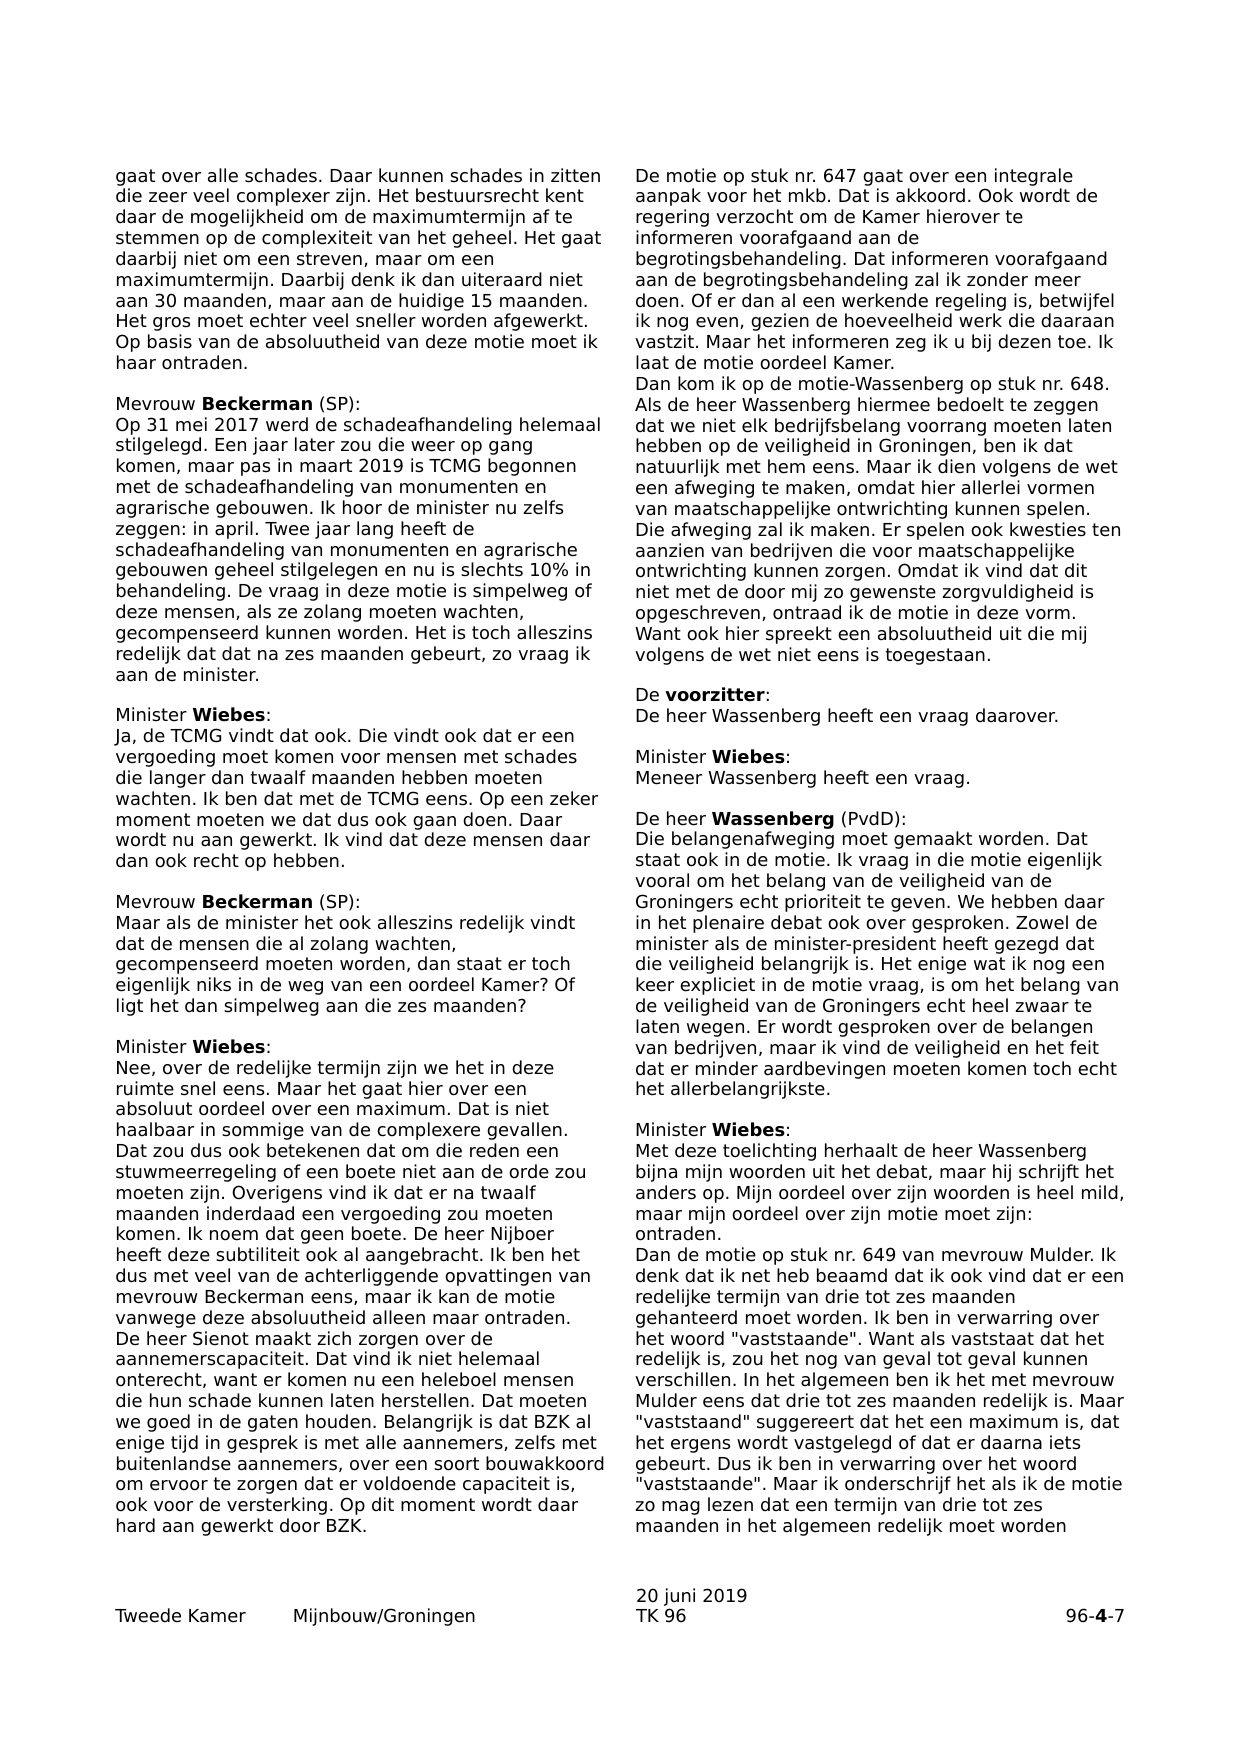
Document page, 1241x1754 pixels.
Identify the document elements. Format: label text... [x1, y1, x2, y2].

text Minister Wiebes: [635, 747, 1125, 768]
text Dan kom ik op de motie-Wassenberg op stuk nr. 648. Als de heer Wassenberg hiermee bedoelt te zeggen dat we niet elk bedrijfsbelang voorrang moeten laten hebben op de veiligheid in Groningen, ben ik dat natuurlijk met hem eens. Maar ik dien volgens de wet een afweging te maken, omdat hier allerlei vormen van maatschappelijke ontwrichting kunnen spelen. Die afweging zal ik maken. Er spelen ook kwesties ten aanzien van bedrijven die voor maatschappelijke ontwrichting kunnen zorgen. Omdat ik vind dat dit niet met de door mij zo gewenste zorgvuldigheid is opgeschreven, ontraad ik de motie in deze vorm. Want ook hier spreekt een absoluutheid uit die mij volgens de wet niet eens is toegestaan. [635, 374, 1125, 665]
text Nee, over de redelijke termijn zijn we het in deze ruimte snel eens. Maar het gaat hier over een absoluut oordeel over een maximum. Dat is niet haalbaar in sommige van de complexere gevallen. Dat zou dus ook betekenen dat om die reden een stuwmeerregeling of een boete niet aan de orde zou moeten zijn. Overigens vind ik dat er na twaalf maanden inderdaad een vergoeding zou moeten komen. Ik noem dat geen boete. De heer Nijboer heeft deze subtiliteit ook al aangebracht. Ik ben het dus met veel van de achterliggende opvattingen van mevrouw Beckerman eens, maar ik kan de motie vanwege deze absoluutheid alleen maar ontraden. [115, 1057, 605, 1328]
text De heer Sienot maakt zich zorgen over de aannemerscapaciteit. Dat vind ik niet helemaal onterecht, want er komen nu een heleboel mensen die hun schade kunnen laten herstellen. Dat moeten we goed in de gaten houden. Belangrijk is dat BZK al enige tijd in gesprek is met alle aannemers, zelfs met buitenlandse aannemers, over een soort bouwakkoord om ervoor te zorgen dat er voldoende capaciteit is, ook voor de versterking. Op dit moment wordt daar hard aan gewerkt door BZK. [115, 1328, 605, 1537]
text Met deze toelichting herhaalt de heer Wassenberg bijna mijn woorden uit het debat, maar hij schrijft het anders op. Mijn oordeel over zijn woorden is heel mild, maar mijn oordeel over zijn motie moet zijn: ontraden. [635, 1141, 1125, 1245]
text Minister Wiebes: [635, 1120, 1125, 1141]
text Op 31 mei 2017 werd de schadeafhandeling helemaal stilgelegd. Een jaar later zou die weer op gang komen, maar pas in maart 2019 is TCMG begonnen met de schadeafhandeling van monumenten en agrarische gebouwen. Ik hoor de minister nu zelfs zeggen: in april. Twee jaar lang heeft de schadeafhandeling van monumenten en agrarische gebouwen geheel stilgelegen en nu is slechts 10% in behandeling. De vraag in deze motie is simpelweg of deze mensen, als ze zolang moeten wachten, gecompenseerd kunnen worden. Het is toch alleszins redelijk dat dat na zes maanden gebeurt, zo vraag ik aan de minister. [115, 414, 605, 685]
text De heer Wassenberg heeft een vraag daarover. [635, 706, 1125, 727]
text Dan de motie op stuk nr. 649 van mevrouw Mulder. Ik denk dat ik net heb beaamd dat ik ook vind dat er een redelijke termijn van drie tot zes maanden gehanteerd moet worden. Ik ben in verwarring over het woord "vaststaande". Want als vaststaat dat het redelijk is, zou het nog van geval tot geval kunnen verschillen. In het algemeen ben ik het met mevrouw Mulder eens dat drie tot zes maanden redelijk is. Maar "vaststaand" suggereert dat het een maximum is, dat het ergens wordt vastgelegd of dat er daarna iets gebeurt. Dus ik ben in verwarring over het woord "vaststaande". Maar ik onderschrijf het als ik de motie zo mag lezen dat een termijn van drie tot zes maanden in het algemeen redelijk moet worden [635, 1245, 1125, 1537]
text Ja, de TCMG vindt dat ook. Die vindt ook dat er een vergoeding moet komen voor mensen met schades die langer dan twaalf maanden hebben moeten wachten. Ik ben dat met de TCMG eens. Op een zeker moment moeten we dat dus ook gaan doen. Daar wordt nu aan gewerkt. Ik vind dat deze mensen daar dan ook recht op hebben. [115, 726, 605, 872]
text Minister Wiebes: [115, 705, 605, 726]
text Minister Wiebes: [115, 1037, 605, 1057]
text De voorzitter: [635, 685, 1125, 706]
text gaat over alle schades. Daar kunnen schades in zitten die zeer veel complexer zijn. Het bestuursrecht kent daar de mogelijkheid om de maximumtermijn af te stemmen op de complexiteit van het geheel. Het gaat daarbij niet om een streven, maar om een maximumtermijn. Daarbij denk ik dan uiteraard niet aan 30 maanden, maar aan de huidige 15 maanden. Het gros moet echter veel sneller worden afgewerkt. Op basis van de absoluutheid van deze motie moet ik haar ontraden. [115, 165, 605, 374]
text Mevrouw Beckerman (SP): [115, 394, 605, 414]
text De motie op stuk nr. 647 gaat over een integrale aanpak voor het mkb. Dat is akkoord. Ook wordt de regering verzocht om de Kamer hierover te informeren voorafgaand aan de begrotingsbehandeling. Dat informeren voorafgaand aan de begrotingsbehandeling zal ik zonder meer doen. Of er dan al een werkende regeling is, betwijfel ik nog even, gezien de hoeveelheid werk die daaraan vastzit. Maar het informeren zeg ik u bij dezen toe. Ik laat de motie oordeel Kamer. [635, 165, 1125, 374]
text Die belangenafweging moet gemaakt worden. Dat staat ook in de motie. Ik vraag in die motie eigenlijk vooral om het belang van de veiligheid van de Groningers echt prioriteit te geven. We hebben daar in het plenaire debat ook over gesproken. Zowel de minister als de minister-president heeft gezegd dat die veiligheid belangrijk is. Het enige wat ik nog een keer expliciet in de motie vraag, is om het belang van de veiligheid van de Groningers echt heel zwaar te laten wegen. Er wordt gesproken over de belangen van bedrijven, maar ik vind de veiligheid en het feit dat er minder aardbevingen moeten komen toch echt het allerbelangrijkste. [635, 829, 1125, 1100]
text Mevrouw Beckerman (SP): [115, 892, 605, 912]
text Meneer Wassenberg heeft een vraag. [635, 768, 1125, 788]
text De heer Wassenberg (PvdD): [635, 808, 1125, 829]
text Maar als de minister het ook alleszins redelijk vindt dat de mensen die al zolang wachten, gecompenseerd moeten worden, dan staat er toch eigenlijk niks in de weg van een oordeel Kamer? Of ligt het dan simpelweg aan die zes maanden? [115, 912, 605, 1017]
